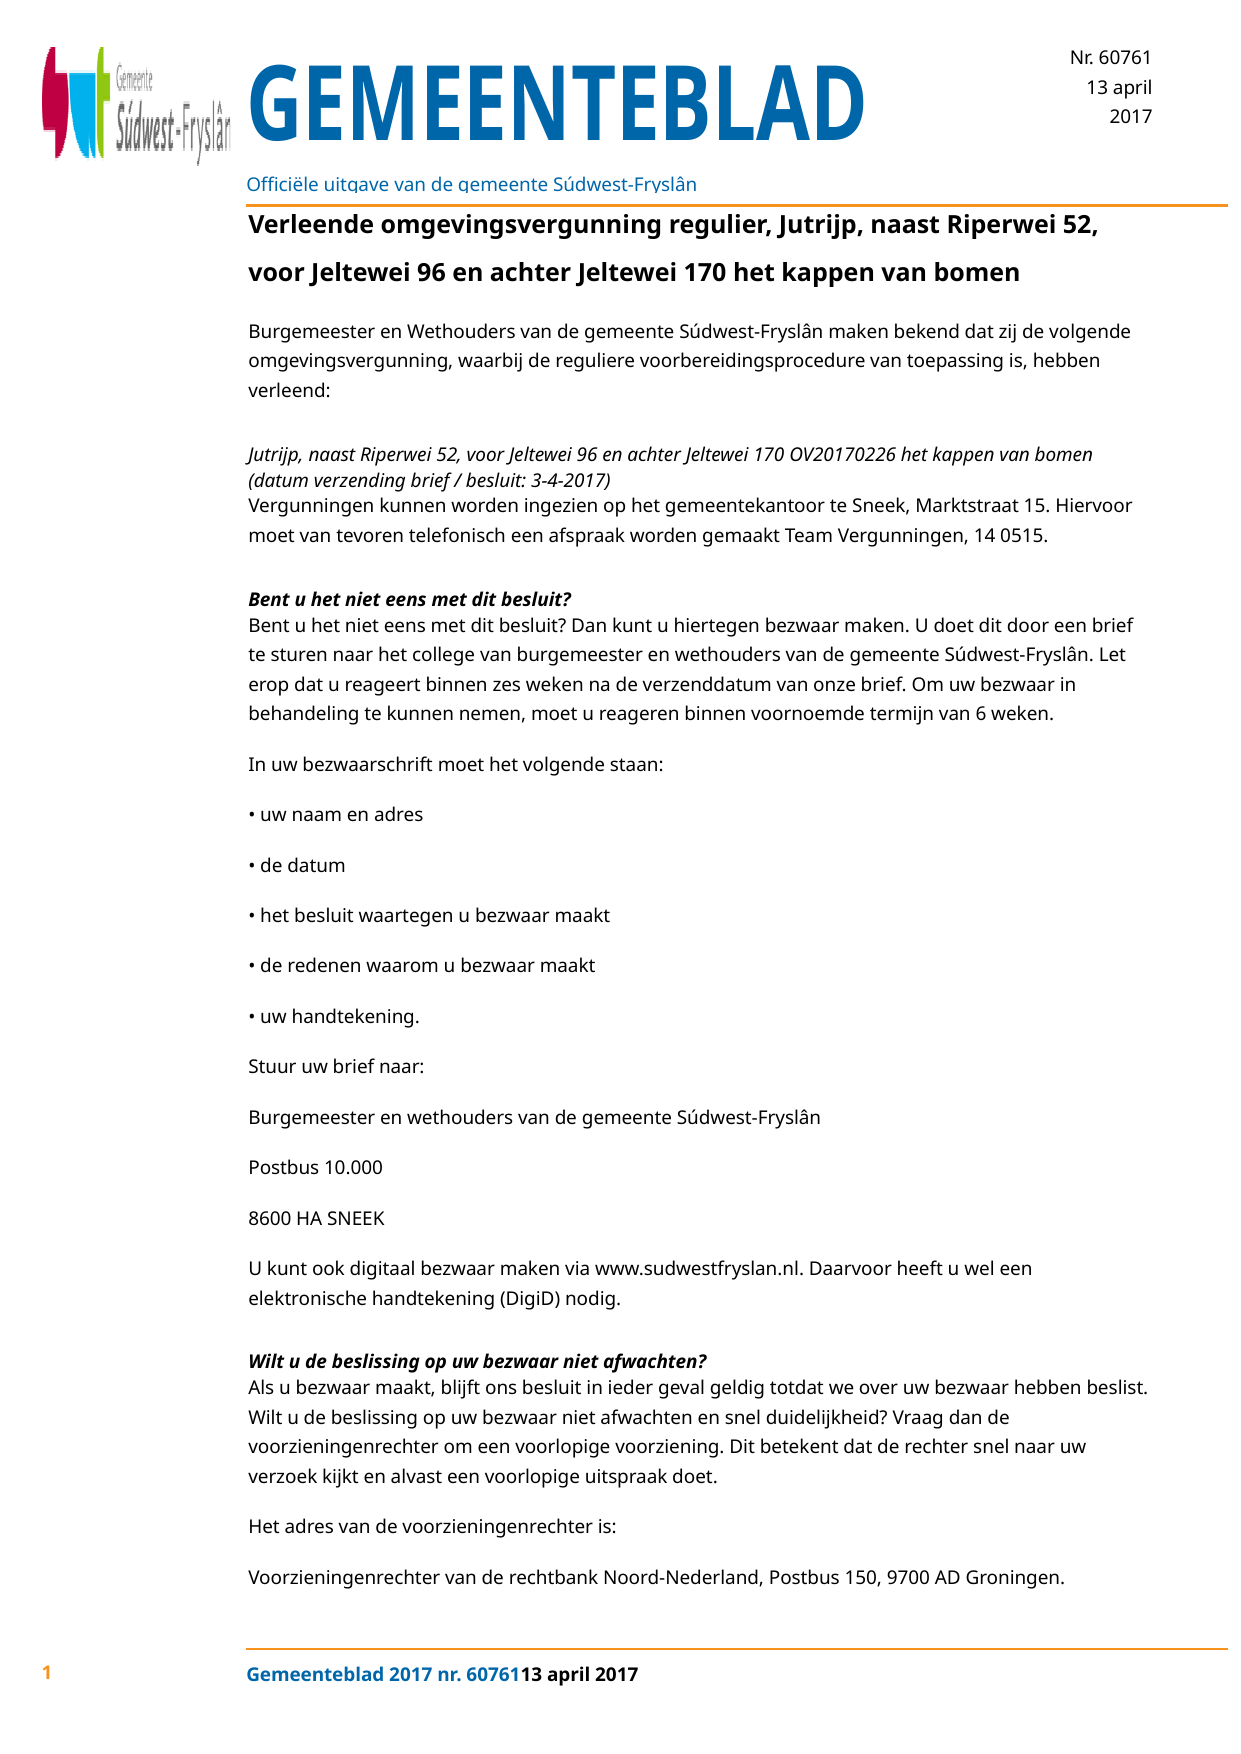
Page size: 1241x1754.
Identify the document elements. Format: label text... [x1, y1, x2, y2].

text Postbus 10.000 [248, 1154, 1152, 1180]
text • uw handtekening. [248, 1003, 1152, 1029]
picture [41, 47, 231, 172]
text • het besluit waartegen u bezwaar maakt [248, 902, 1152, 928]
text Burgemeester en wethouders van de gemeente Súdwest-Fryslân [248, 1104, 1152, 1129]
text Als u bezwaar maakt, blijft ons besluit in ieder geval geldig totdat we over uw bezwaar hebben beslist. Wilt u de beslissing op uw bezwaar niet afwachten en snel duidelijkheid? Vraag dan de voorzieningenrechter om een voorlopige voorziening. Dit betekent dat de rechter snel naar uw verzoek kijkt en alvast een voorlopige uitspraak doet. [248, 1374, 1152, 1489]
text Jutrijp, naast Riperwei 52, voor Jeltewei 96 en achter Jeltewei 170 OV20170226 het kappen van bomen (datum verzending brief / besluit: 3-4-2017) [248, 441, 1152, 492]
text Het adres van de voorzieningenrechter is: [248, 1513, 1152, 1539]
text U kunt ook digitaal bezwaar maken via www.sudwestfryslan.nl. Daarvoor heeft u wel een elektronische handtekening (DigiD) nodig. [248, 1255, 1152, 1310]
text Bent u het niet eens met dit besluit? Dan kunt u hiertegen bezwaar maken. U doet dit door een brief te sturen naar het college van burgemeester en wethouders van de gemeente Súdwest-Fryslân. Let erop dat u reageert binnen zes weken na de verzenddatum van onze brief. Om uw bezwaar in behandeling te kunnen nemen, moet u reageren binnen voornoemde termijn van 6 weken. [248, 612, 1152, 726]
text Stuur uw brief naar: [248, 1053, 1152, 1079]
text Burgemeester en Wethouders van de gemeente Súdwest-Fryslân maken bekend dat zij de volgende omgevingsvergunning, waarbij de reguliere voorbereidingsprocedure van toepassing is, hebben verleend: [248, 318, 1152, 403]
text 8600 HA SNEEK [248, 1205, 1152, 1230]
text Wilt u de beslissing op uw bezwaar niet afwachten? [248, 1349, 1152, 1374]
text Verleende omgevingsvergunning regulier, Jutrijp, naast Riperwei 52, voor Jeltewei 96 en achter Jeltewei 170 het kappen van bomen [248, 207, 1152, 288]
text • uw naam en adres [248, 801, 1152, 827]
text Voorzieningenrechter van de rechtbank Noord-Nederland, Postbus 150, 9700 AD Groningen. [248, 1564, 1152, 1590]
text • de redenen waarom u bezwaar maakt [248, 953, 1152, 978]
text Bent u het niet eens met dit besluit? [248, 586, 1152, 612]
text Vergunningen kunnen worden ingezien op het gemeentekantoor te Sneek, Marktstraat 15. Hiervoor moet van tevoren telefonisch een afspraak worden gemaakt Team Vergunningen, 14 0515. [248, 492, 1152, 548]
text In uw bezwaarschrift moet het volgende staan: [248, 751, 1152, 777]
text • de datum [248, 852, 1152, 877]
